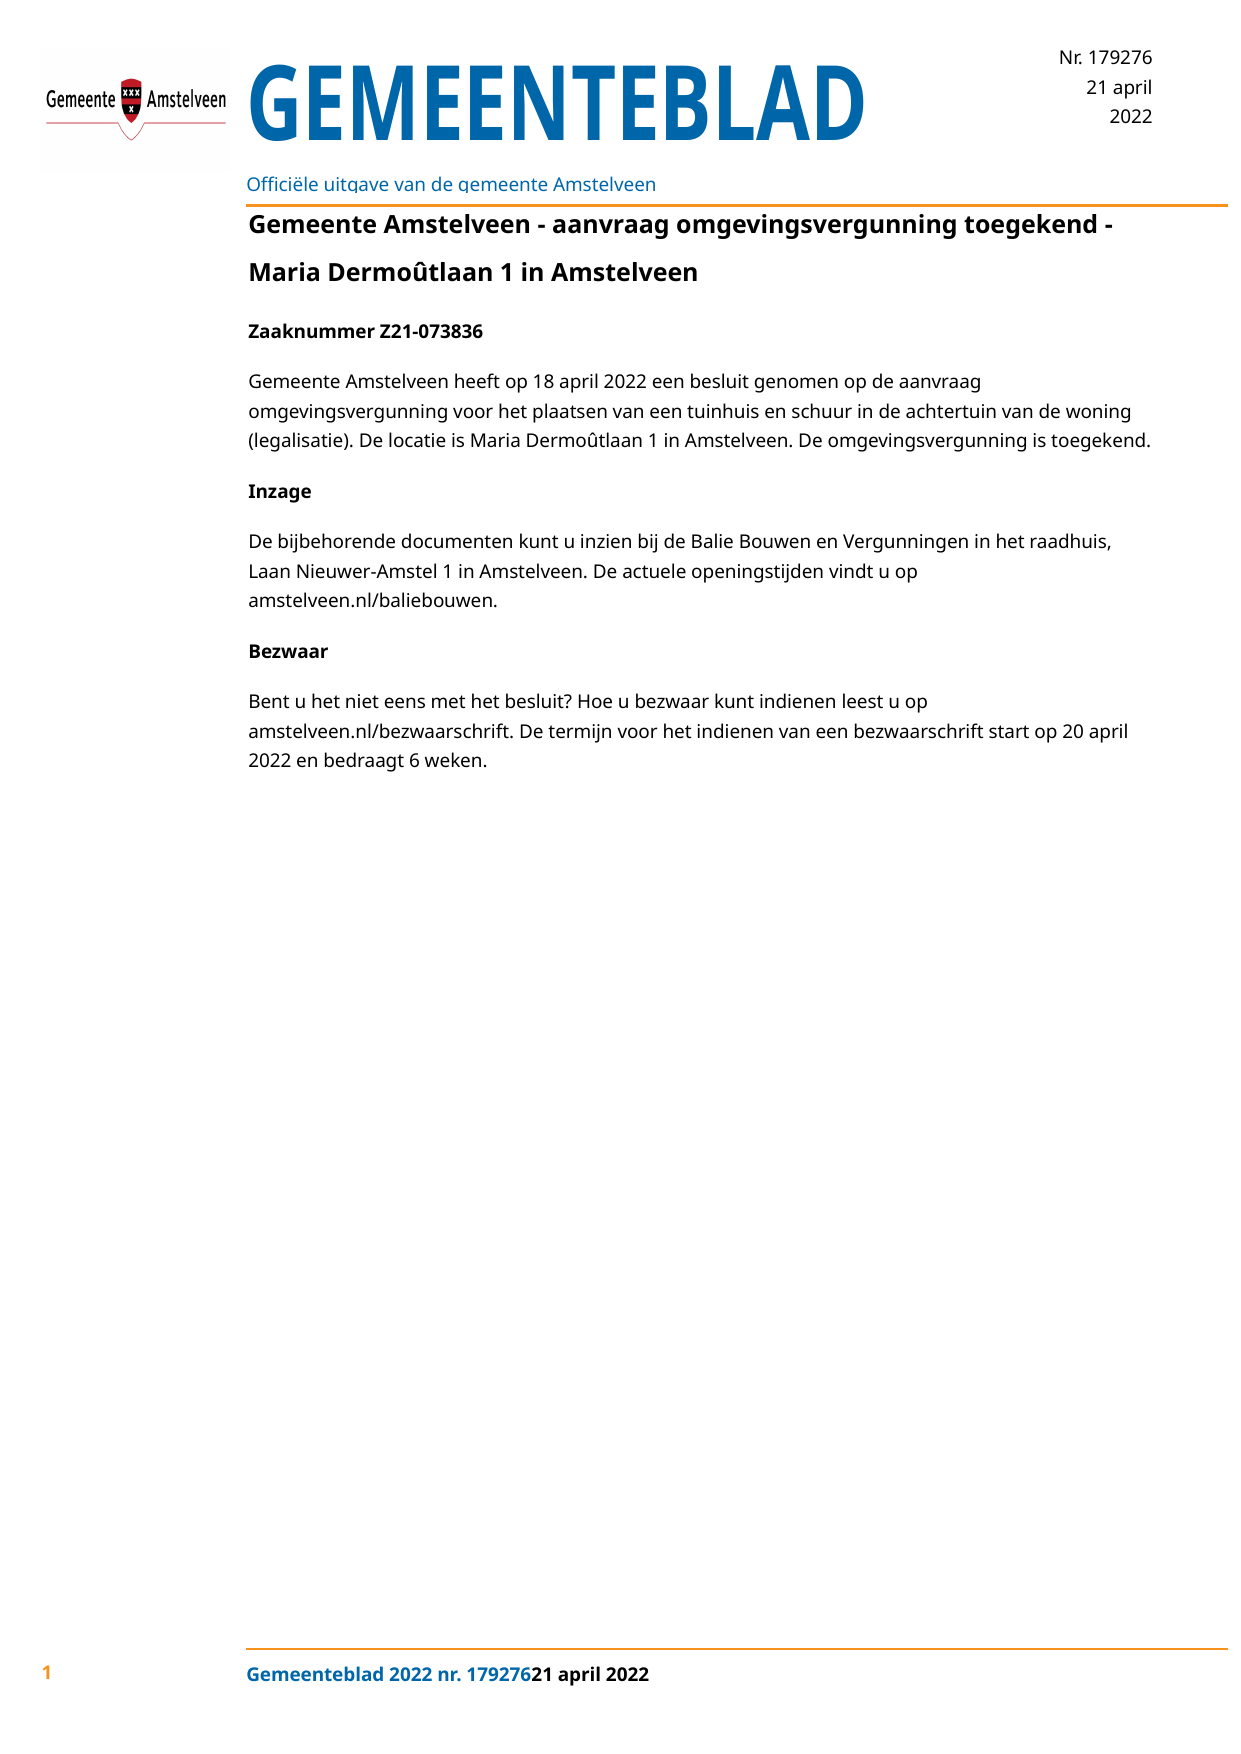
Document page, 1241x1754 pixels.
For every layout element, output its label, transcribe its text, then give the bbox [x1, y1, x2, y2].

text De bijbehorende documenten kunt u inzien bij de Balie Bouwen en Vergunningen in het raadhuis, Laan Nieuwer-Amstel 1 in Amstelveen. De actuele openingstijden vindt u op amstelveen.nl/baliebouwen. [248, 528, 1152, 613]
text Bent u het niet eens met het besluit? Hoe u bezwaar kunt indienen leest u op amstelveen.nl/bezwaarschrift. De termijn voor het indienen van een bezwaarschrift start op 20 april 2022 en bedraagt 6 weken. [248, 688, 1152, 773]
text Inzage [248, 478, 1152, 504]
text Gemeente Amstelveen - aanvraag omgevingsvergunning toegekend - Maria Dermoûtlaan 1 in Amstelveen [248, 207, 1152, 288]
text Zaaknummer Z21-073836 [248, 318, 1152, 344]
picture [41, 47, 231, 172]
text Bezwaar [248, 638, 1152, 664]
text Gemeente Amstelveen heeft op 18 april 2022 een besluit genomen op de aanvraag omgevingsvergunning voor het plaatsen van een tuinhuis en schuur in de achtertuin van de woning (legalisatie). De locatie is Maria Dermoûtlaan 1 in Amstelveen. De omgevingsvergunning is toegekend. [248, 368, 1152, 453]
